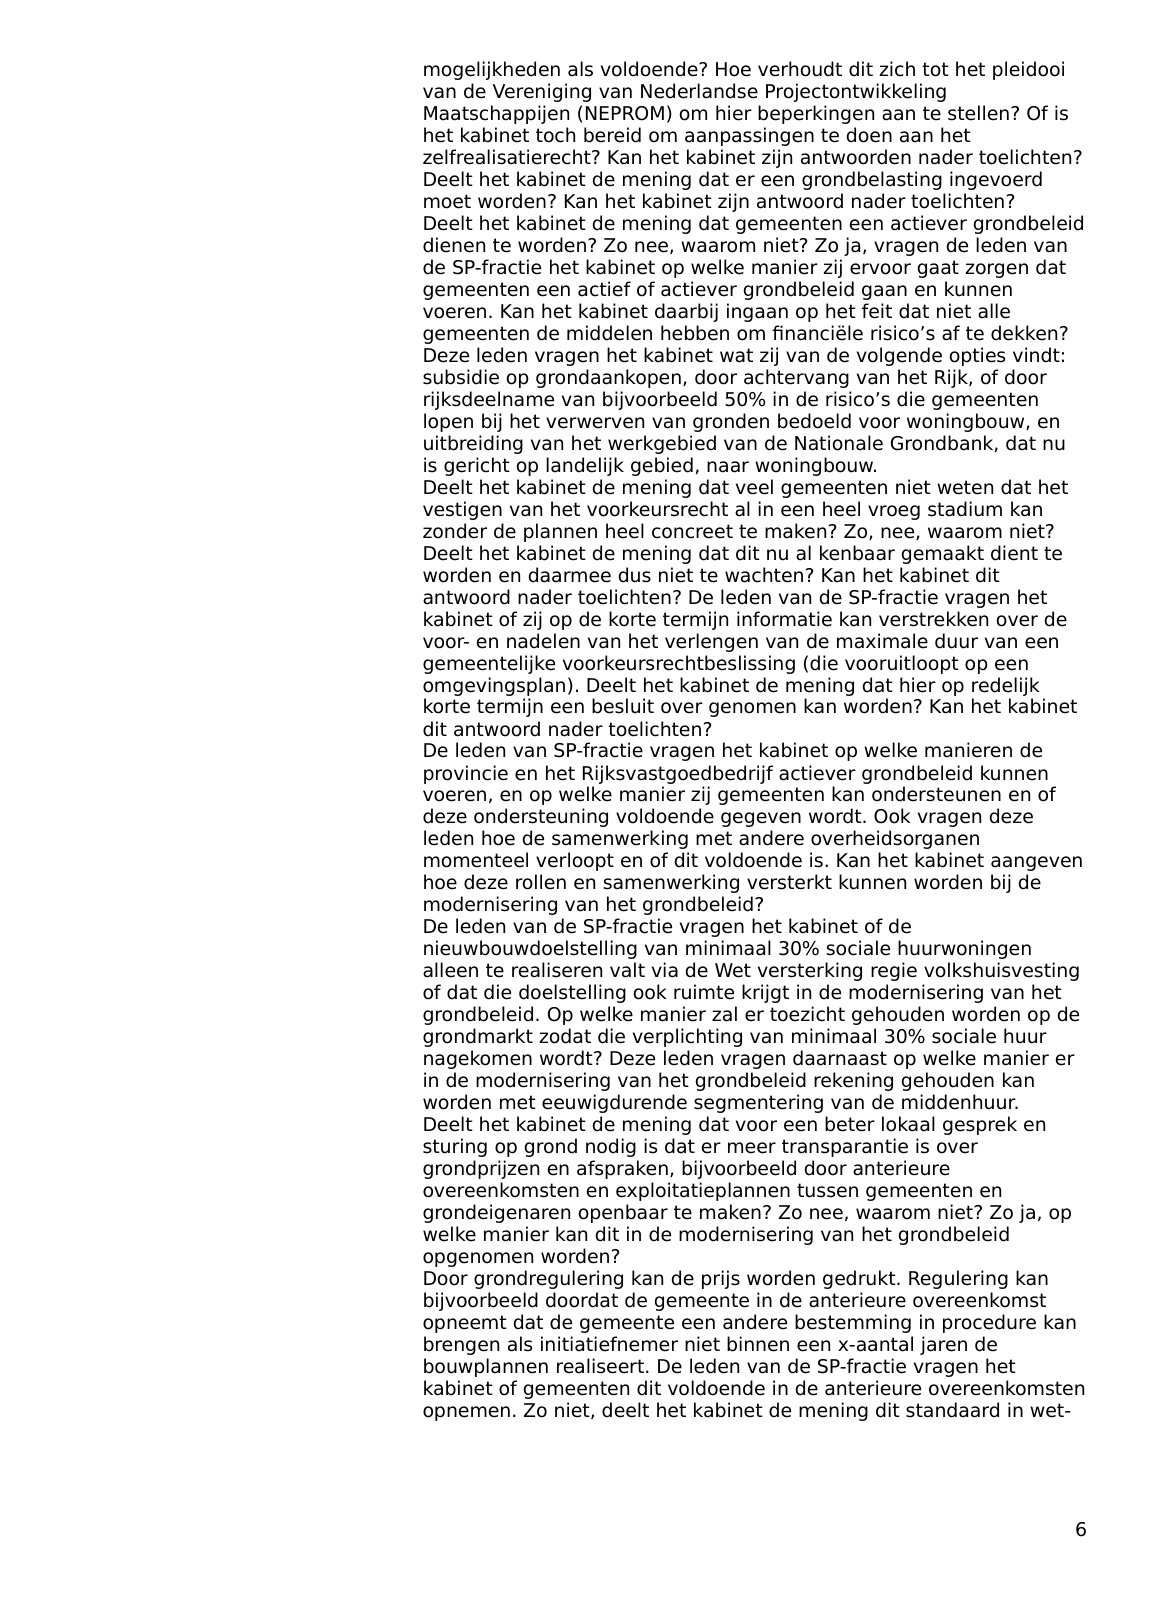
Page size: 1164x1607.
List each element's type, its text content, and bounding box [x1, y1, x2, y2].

text Door grondregulering kan de prijs worden gedrukt. Regulering kan bijvoorbeeld doordat de gemeente in de anterieure overeenkomst opneemt dat de gemeente een andere bestemming in procedure kan brengen als initiatiefnemer niet binnen een x-aantal jaren de bouwplannen realiseert. De leden van de SP-fractie vragen het kabinet of gemeenten dit voldoende in de anterieure overeenkomsten opnemen. Zo niet, deelt het kabinet de mening dit standaard in wet- [422, 1268, 1087, 1422]
text Deelt het kabinet de mening dat voor een beter lokaal gesprek en sturing op grond nodig is dat er meer transparantie is over grondprijzen en afspraken, bijvoorbeeld door anterieure overeenkomsten en exploitatieplannen tussen gemeenten en grondeigenaren openbaar te maken? Zo nee, waarom niet? Zo ja, op welke manier kan dit in de modernisering van het grondbeleid opgenomen worden? [422, 1114, 1087, 1268]
text mogelijkheden als voldoende? Hoe verhoudt dit zich tot het pleidooi van de Vereniging van Nederlandse Projectontwikkeling Maatschappijen (NEPROM) om hier beperkingen aan te stellen? Of is het kabinet toch bereid om aanpassingen te doen aan het zelfrealisatierecht? Kan het kabinet zijn antwoorden nader toelichten? [422, 59, 1087, 169]
text Deelt het kabinet de mening dat er een grondbelasting ingevoerd moet worden? Kan het kabinet zijn antwoord nader toelichten? [422, 169, 1087, 213]
text Deelt het kabinet de mening dat gemeenten een actiever grondbeleid dienen te worden? Zo nee, waarom niet? Zo ja, vragen de leden van de SP-fractie het kabinet op welke manier zij ervoor gaat zorgen dat gemeenten een actief of actiever grondbeleid gaan en kunnen voeren. Kan het kabinet daarbij ingaan op het feit dat niet alle gemeenten de middelen hebben om financiële risico’s af te dekken? Deze leden vragen het kabinet wat zij van de volgende opties vindt: subsidie op grondaankopen, door achtervang van het Rijk, of door rijksdeelname van bijvoorbeeld 50% in de risico’s die gemeenten lopen bij het verwerven van gronden bedoeld voor woningbouw, en uitbreiding van het werkgebied van de Nationale Grondbank, dat nu is gericht op landelijk gebied, naar woningbouw. [422, 213, 1087, 477]
text De leden van de SP-fractie vragen het kabinet of de nieuwbouwdoelstelling van minimaal 30% sociale huurwoningen alleen te realiseren valt via de Wet versterking regie volkshuisvesting of dat die doelstelling ook ruimte krijgt in de modernisering van het grondbeleid. Op welke manier zal er toezicht gehouden worden op de grondmarkt zodat die verplichting van minimaal 30% sociale huur nagekomen wordt? Deze leden vragen daarnaast op welke manier er in de modernisering van het grondbeleid rekening gehouden kan worden met eeuwigdurende segmentering van de middenhuur. [422, 916, 1087, 1114]
text Deelt het kabinet de mening dat veel gemeenten niet weten dat het vestigen van het voorkeursrecht al in een heel vroeg stadium kan zonder de plannen heel concreet te maken? Zo, nee, waarom niet? Deelt het kabinet de mening dat dit nu al kenbaar gemaakt dient te worden en daarmee dus niet te wachten? Kan het kabinet dit antwoord nader toelichten? De leden van de SP-fractie vragen het kabinet of zij op de korte termijn informatie kan verstrekken over de voor- en nadelen van het verlengen van de maximale duur van een gemeentelijke voorkeursrechtbeslissing (die vooruitloopt op een omgevingsplan). Deelt het kabinet de mening dat hier op redelijk korte termijn een besluit over genomen kan worden? Kan het kabinet dit antwoord nader toelichten? [422, 477, 1087, 740]
text De leden van SP-fractie vragen het kabinet op welke manieren de provincie en het Rijksvastgoedbedrijf actiever grondbeleid kunnen voeren, en op welke manier zij gemeenten kan ondersteunen en of deze ondersteuning voldoende gegeven wordt. Ook vragen deze leden hoe de samenwerking met andere overheidsorganen momenteel verloopt en of dit voldoende is. Kan het kabinet aangeven hoe deze rollen en samenwerking versterkt kunnen worden bij de modernisering van het grondbeleid? [422, 740, 1087, 916]
